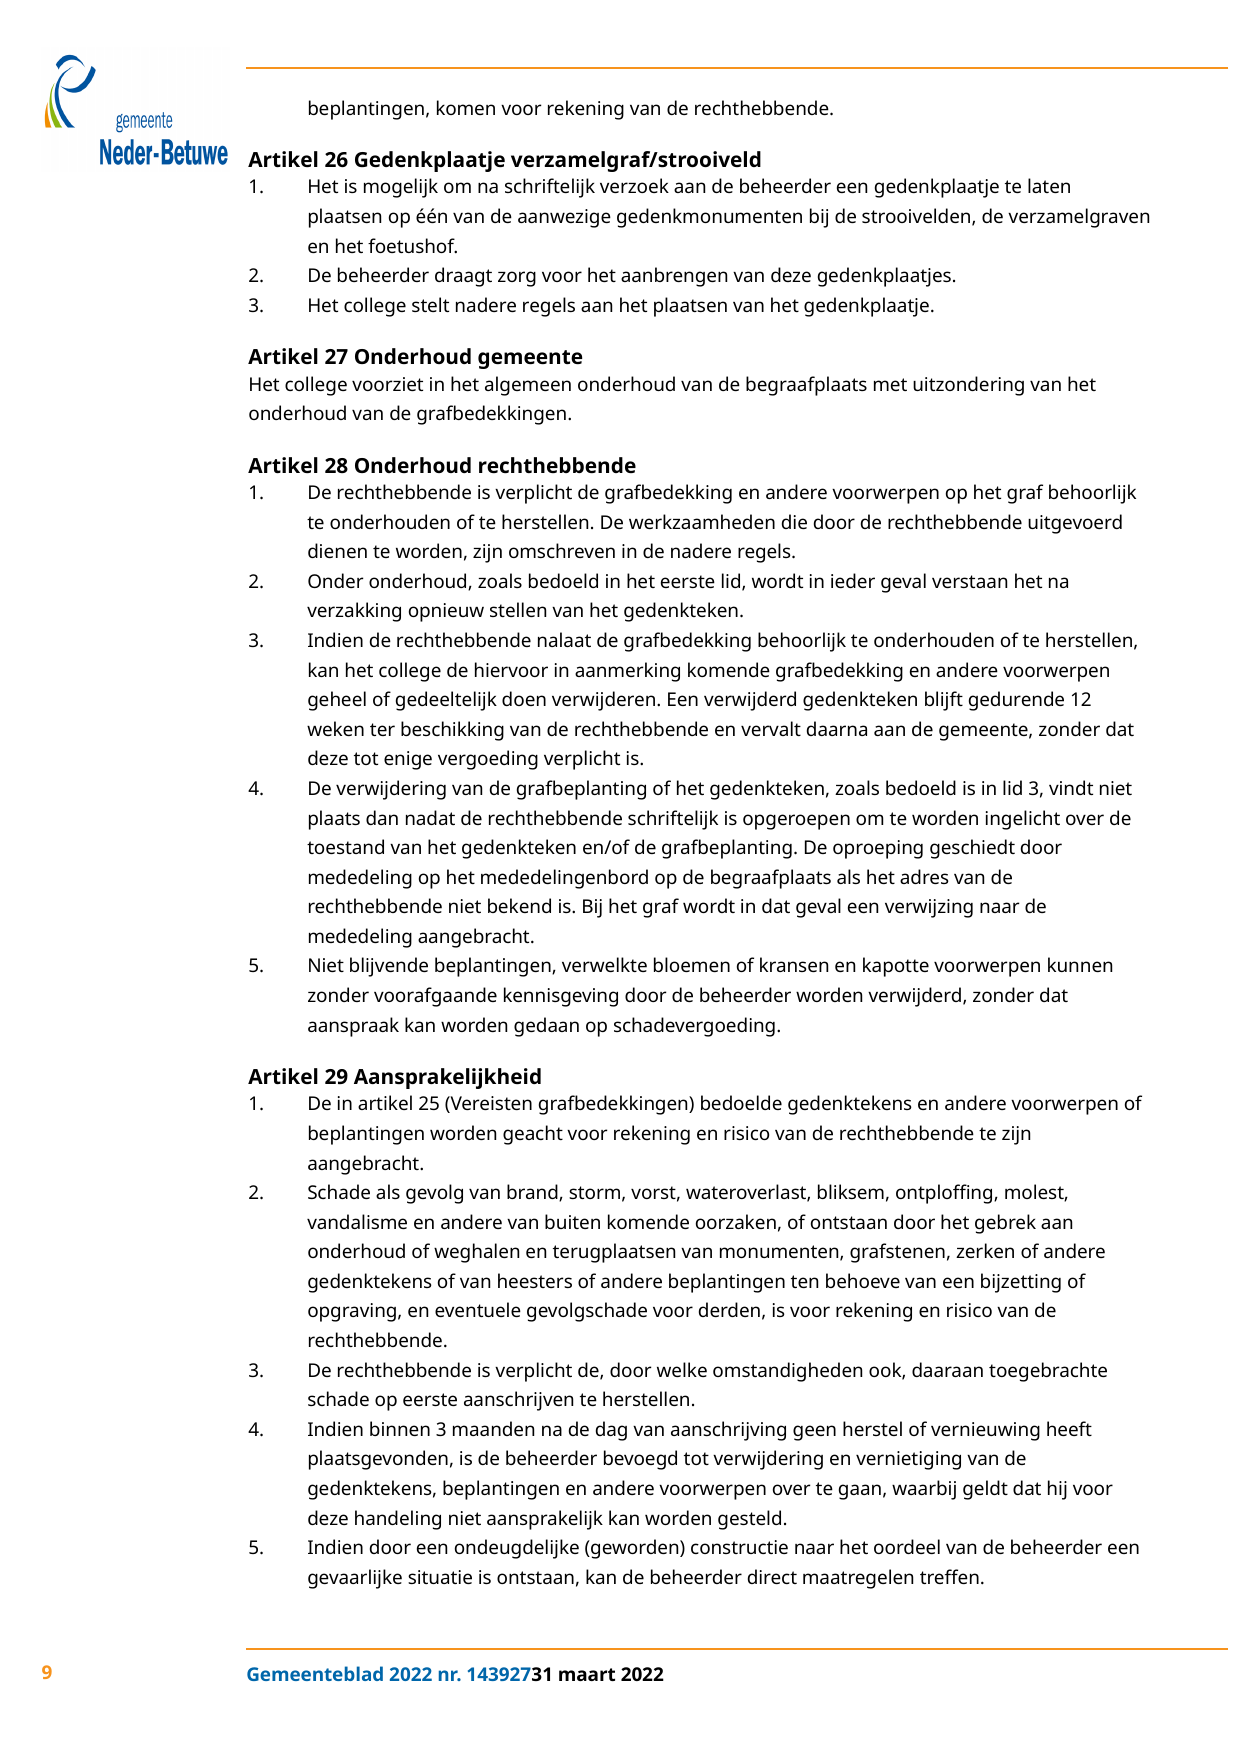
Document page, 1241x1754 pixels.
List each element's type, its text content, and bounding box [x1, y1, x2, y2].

text Artikel 29 Aansprakelijkheid [248, 1062, 1152, 1091]
picture [41, 47, 231, 172]
list Het college stelt nadere regels aan het plaatsen van het gedenkplaatje. [248, 292, 1152, 318]
text Artikel 26 Gedenkplaatje verzamelgraf/strooiveld [248, 145, 1152, 174]
list De verwijdering van de grafbeplanting of het gedenkteken, zoals bedoeld is in lid 3, vindt niet plaats dan nadat de rechthebbende schriftelijk is opgeroepen om te worden ingelicht over de toestand van het gedenkteken en/of de grafbeplanting. De oproeping geschiedt door mededeling op het mededelingenbord op de begraafplaats als het adres van de rechthebbende niet bekend is. Bij het graf wordt in dat geval een verwijzing naar de mededeling aangebracht. [248, 775, 1152, 949]
list De in artikel 25 (Vereisten grafbedekkingen) bedoelde gedenktekens en andere voorwerpen of beplantingen worden geacht voor rekening en risico van de rechthebbende te zijn aangebracht. [248, 1091, 1152, 1176]
text Artikel 28 Onderhoud rechthebbende [248, 451, 1152, 479]
list De rechthebbende is verplicht de, door welke omstandigheden ook, daaraan toegebrachte schade op eerste aanschrijven te herstellen. [248, 1357, 1152, 1412]
list Het is mogelijk om na schriftelijk verzoek aan de beheerder een gedenkplaatje te laten plaatsen op één van de aanwezige gedenkmonumenten bij de strooivelden, de verzamelgraven en het foetushof. [248, 174, 1152, 258]
list Niet blijvende beplantingen, verwelkte bloemen of kransen en kapotte voorwerpen kunnen zonder voorafgaande kennisgeving door de beheerder worden verwijderd, zonder dat aanspraak kan worden gedaan op schadevergoeding. [248, 953, 1152, 1037]
list Schade als gevolg van brand, storm, vorst, wateroverlast, bliksem, ontploffing, molest, vandalisme en andere van buiten komende oorzaken, of ontstaan door het gebrek aan onderhoud of weghalen en terugplaatsen van monumenten, grafstenen, zerken of andere gedenktekens of van heesters of andere beplantingen ten behoeve van een bijzetting of opgraving, en eventuele gevolgschade voor derden, is voor rekening en risico van de rechthebbende. [248, 1179, 1152, 1353]
list Indien de rechthebbende nalaat de grafbedekking behoorlijk te onderhouden of te herstellen, kan het college de hiervoor in aanmerking komende grafbedekking en andere voorwerpen geheel of gedeeltelijk doen verwijderen. Een verwijderd gedenkteken blijft gedurende 12 weken ter beschikking van de rechthebbende en vervalt daarna aan de gemeente, zonder dat deze tot enige vergoeding verplicht is. [248, 627, 1152, 771]
list Onder onderhoud, zoals bedoeld in het eerste lid, wordt in ieder geval verstaan het na verzakking opnieuw stellen van het gedenkteken. [248, 568, 1152, 623]
text Het college voorziet in het algemeen onderhoud van de begraafplaats met uitzondering van het onderhoud van de grafbedekkingen. [248, 371, 1152, 426]
list De rechthebbende is verplicht de grafbedekking en andere voorwerpen op het graf behoorlijk te onderhouden of te herstellen. De werkzaamheden die door de rechthebbende uitgevoerd dienen te worden, zijn omschreven in de nadere regels. [248, 479, 1152, 564]
text Artikel 27 Onderhoud gemeente [248, 342, 1152, 371]
list Indien door een ondeugdelijke (geworden) constructie naar het oordeel van de beheerder een gevaarlijke situatie is ontstaan, kan de beheerder direct maatregelen treffen. [248, 1534, 1152, 1590]
list Indien binnen 3 maanden na de dag van aanschrijving geen herstel of vernieuwing heeft plaatsgevonden, is de beheerder bevoegd tot verwijdering en vernietiging van de gedenktekens, beplantingen en andere voorwerpen over te gaan, waarbij geldt dat hij voor deze handeling niet aansprakelijk kan worden gesteld. [248, 1416, 1152, 1531]
list beplantingen, komen voor rekening van de rechthebbende. [248, 95, 1152, 121]
list De beheerder draagt zorg voor het aanbrengen van deze gedenkplaatjes. [248, 262, 1152, 288]
